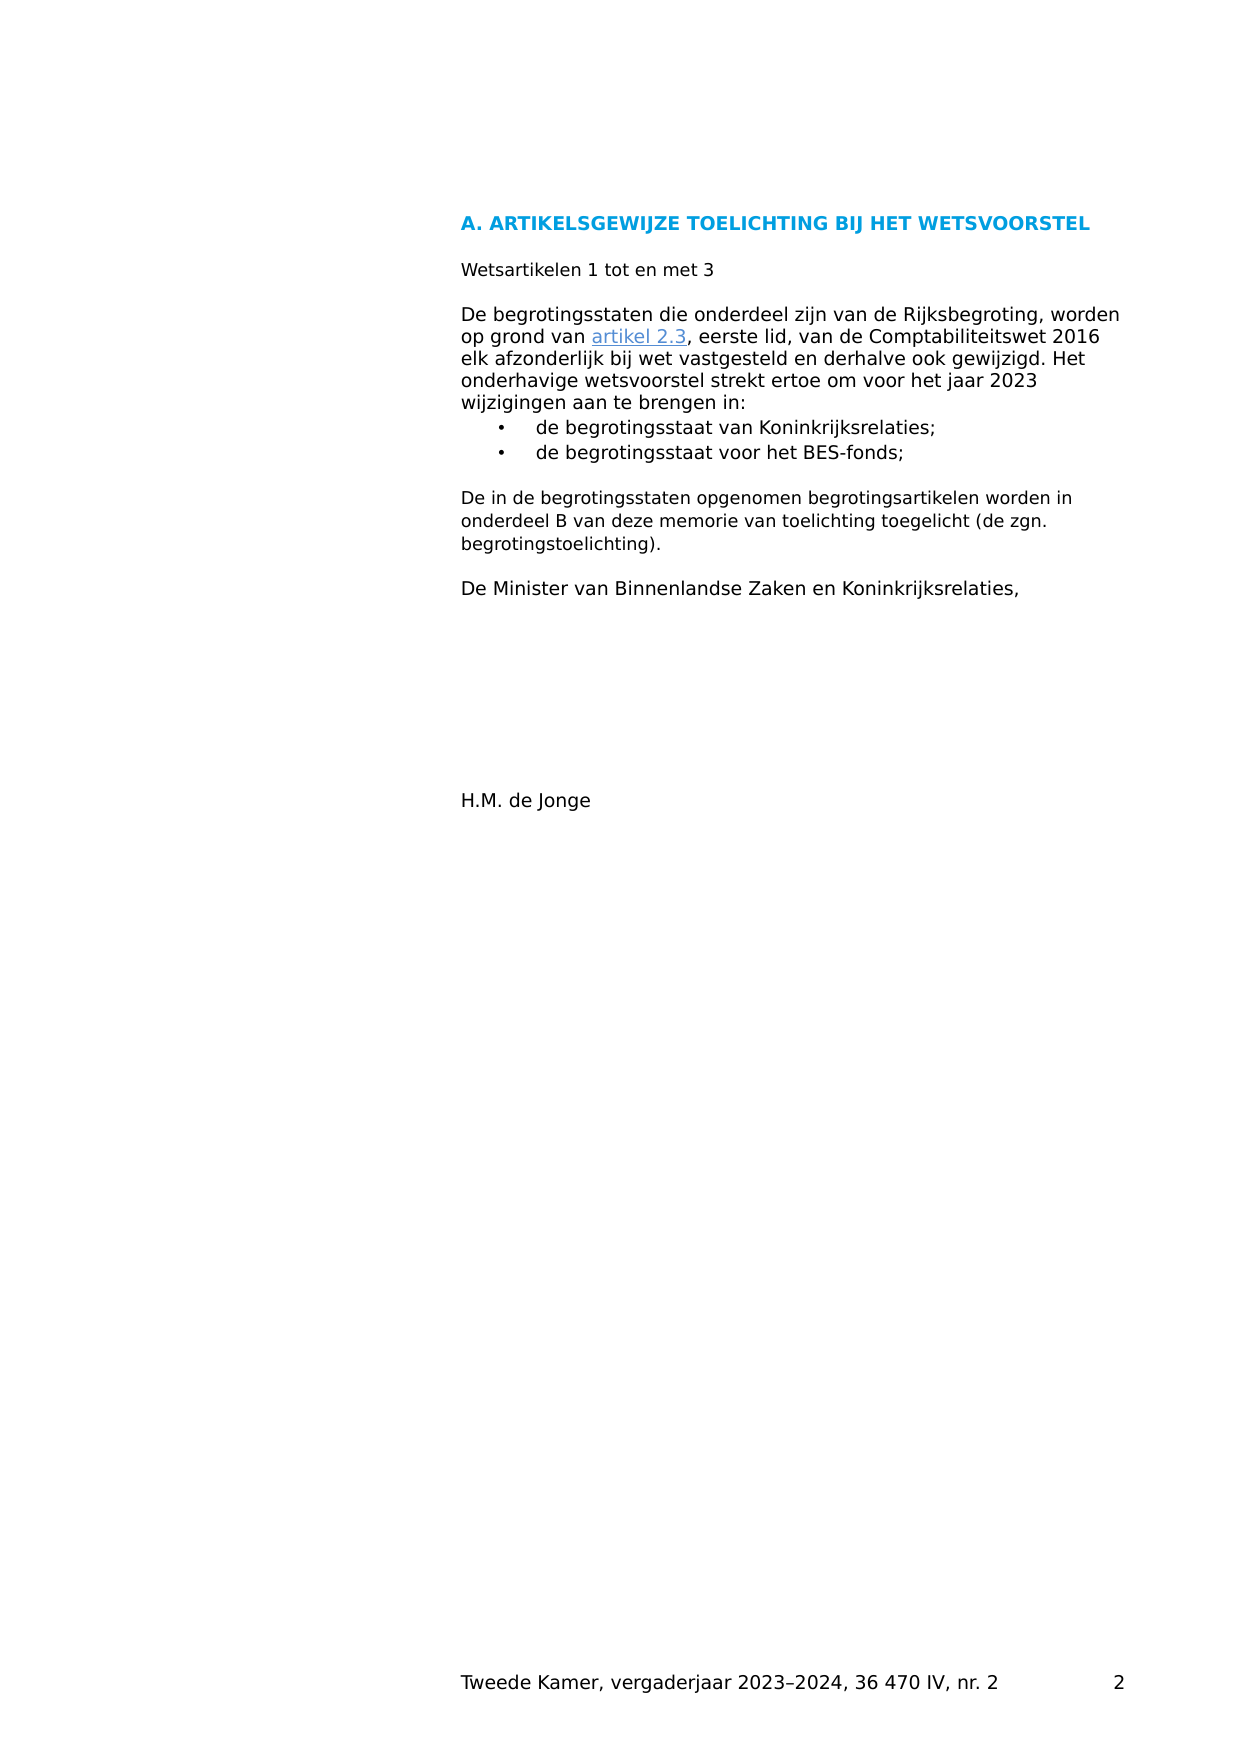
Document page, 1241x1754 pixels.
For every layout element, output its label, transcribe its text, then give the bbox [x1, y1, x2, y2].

list de begrotingsstaat van Koninkrijksrelaties; [498, 414, 1125, 439]
text H.M. de Jonge [461, 790, 1125, 812]
text De begrotingsstaten die onderdeel zijn van de Rijksbegroting, worden op grond van artikel 2.3, eerste lid, van de Comptabiliteitswet 2016 elk afzonderlijk bij wet vastgesteld en derhalve ook gewijzigd. Het onderhavige wetsvoorstel strekt ertoe om voor het jaar 2023 wijzigingen aan te brengen in: [461, 304, 1125, 414]
text De in de begrotingsstaten opgenomen begrotingsartikelen worden in onderdeel B van deze memorie van toelichting toegelicht (de zgn. begrotingstoelichting). [461, 486, 1125, 555]
text Wetsartikelen 1 tot en met 3 [461, 258, 1125, 281]
title A. ARTIKELSGEWIJZE TOELICHTING BIJ HET WETSVOORSTEL [461, 213, 1125, 235]
text De Minister van Binnenlandse Zaken en Koninkrijksrelaties, [461, 578, 1125, 600]
list de begrotingsstaat voor het BES-fonds; [498, 439, 1125, 464]
